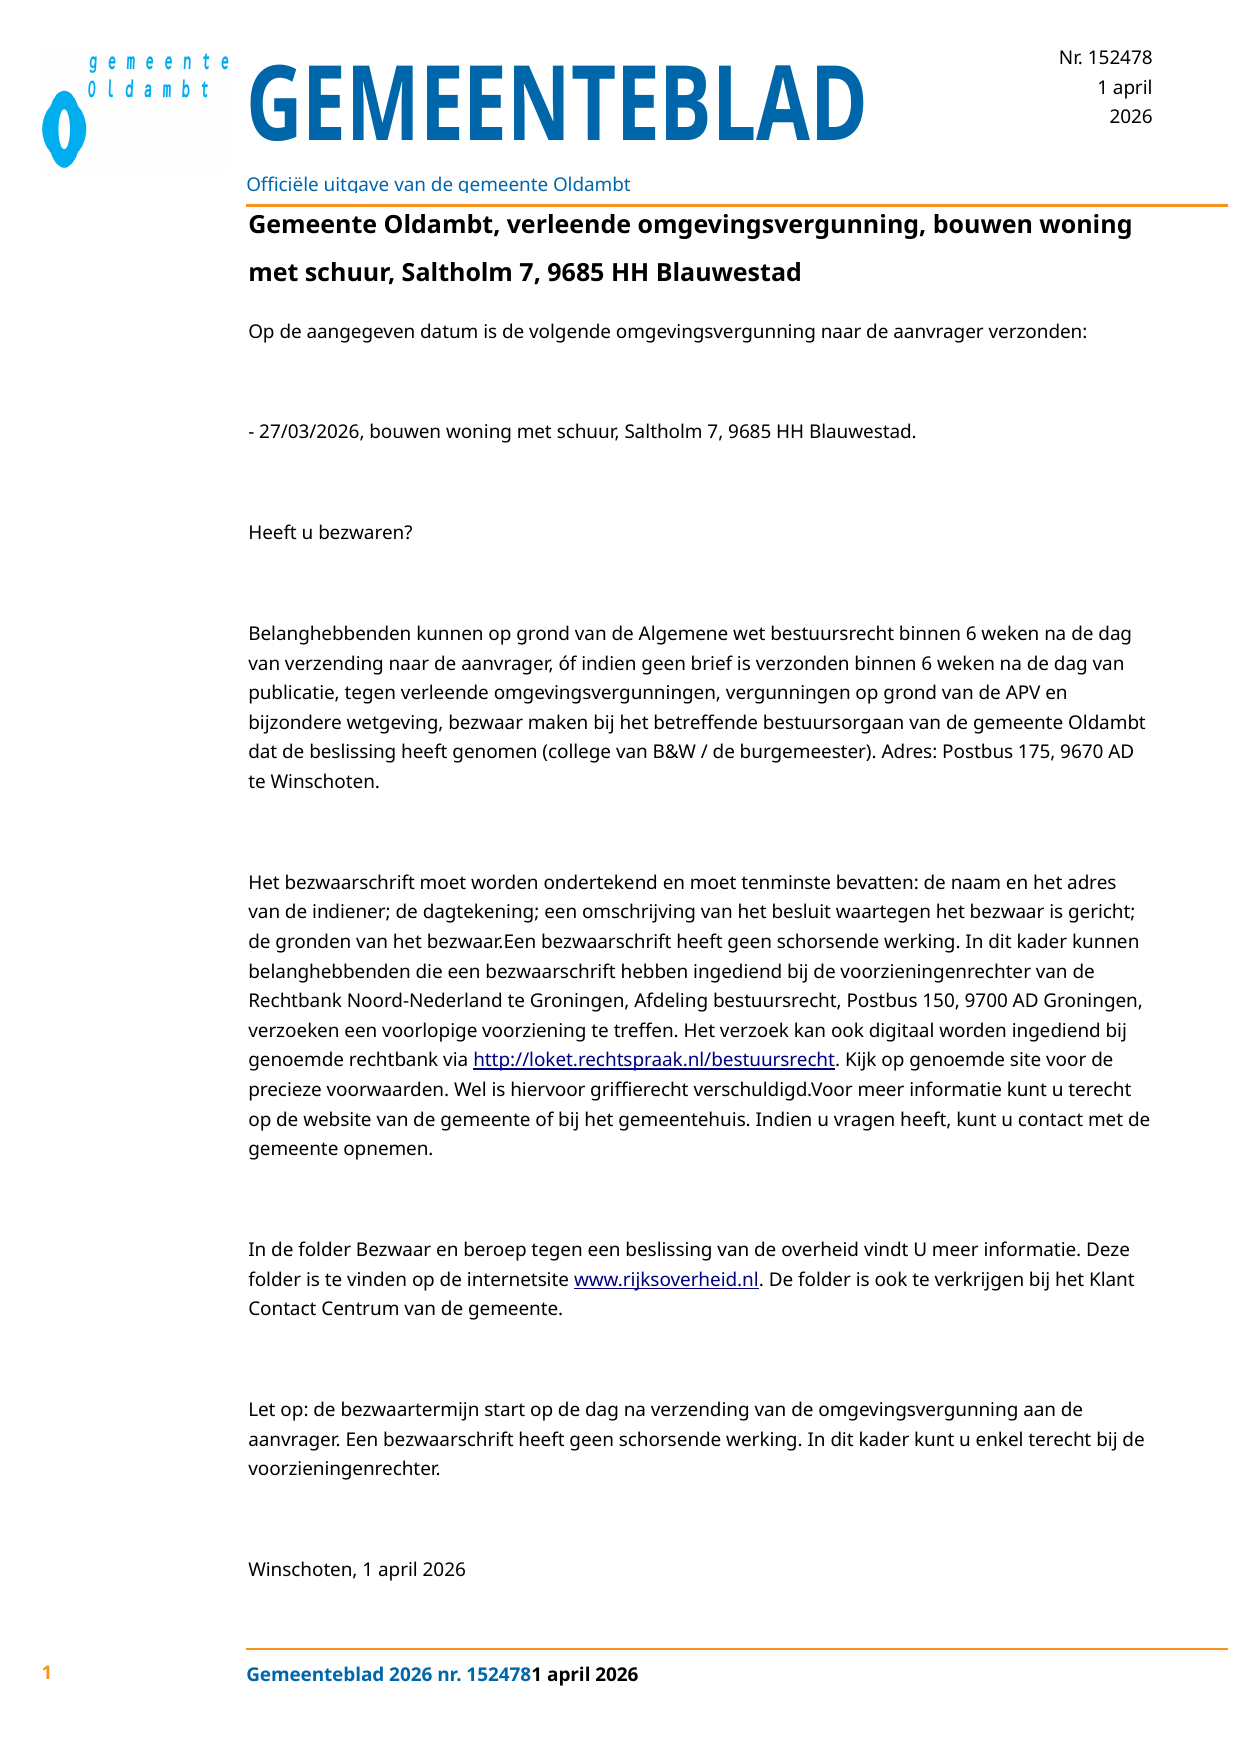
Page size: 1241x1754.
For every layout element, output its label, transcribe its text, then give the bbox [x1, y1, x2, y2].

text Het bezwaarschrift moet worden ondertekend en moet tenminste bevatten: de naam en het adres van de indiener; de dagtekening; een omschrijving van het besluit waartegen het bezwaar is gericht; de gronden van het bezwaar.Een bezwaarschrift heeft geen schorsende werking. In dit kader kunnen belanghebbenden die een bezwaarschrift hebben ingediend bij de voorzieningenrechter van de Rechtbank Noord-Nederland te Groningen, Afdeling bestuursrecht, Postbus 150, 9700 AD Groningen, verzoeken een voorlopige voorziening te treffen. Het verzoek kan ook digitaal worden ingediend bij genoemde rechtbank via http://loket.rechtspraak.nl/bestuursrecht. Kijk op genoemde site voor de precieze voorwaarden. Wel is hiervoor griffierecht verschuldigd.Voor meer informatie kunt u terecht op de website van de gemeente of bij het gemeentehuis. Indien u vragen heeft, kunt u contact met de gemeente opnemen. [248, 869, 1152, 1161]
text Winschoten, 1 april 2026 [248, 1556, 1152, 1582]
text Let op: de bezwaartermijn start op de dag na verzending van de omgevingsvergunning aan de aanvrager. Een bezwaarschrift heeft geen schorsende werking. In dit kader kunt u enkel terecht bij de voorzieningenrechter. [248, 1396, 1152, 1481]
text Op de aangegeven datum is de volgende omgevingsvergunning naar de aanvrager verzonden: [248, 318, 1152, 344]
text Gemeente Oldambt, verleende omgevingsvergunning, bouwen woning met schuur, Saltholm 7, 9685 HH Blauwestad [248, 207, 1152, 288]
picture [41, 47, 231, 172]
text Heeft u bezwaren? [248, 519, 1152, 545]
text Belanghebbenden kunnen op grond van de Algemene wet bestuursrecht binnen 6 weken na de dag van verzending naar de aanvrager, óf indien geen brief is verzonden binnen 6 weken na de dag van publicatie, tegen verleende omgevingsvergunningen, vergunningen op grond van de APV en bijzondere wetgeving, bezwaar maken bij het betreffende bestuursorgaan van de gemeente Oldambt dat de beslissing heeft genomen (college van B&W / de burgemeester). Adres: Postbus 175, 9670 AD te Winschoten. [248, 620, 1152, 794]
text - 27/03/2026, bouwen woning met schuur, Saltholm 7, 9685 HH Blauwestad. [248, 419, 1152, 444]
text In de folder Bezwaar en beroep tegen een beslissing van de overheid vindt U meer informatie. Deze folder is te vinden op de internetsite www.rijksoverheid.nl. De folder is ook te verkrijgen bij het Klant Contact Centrum van de gemeente. [248, 1236, 1152, 1321]
